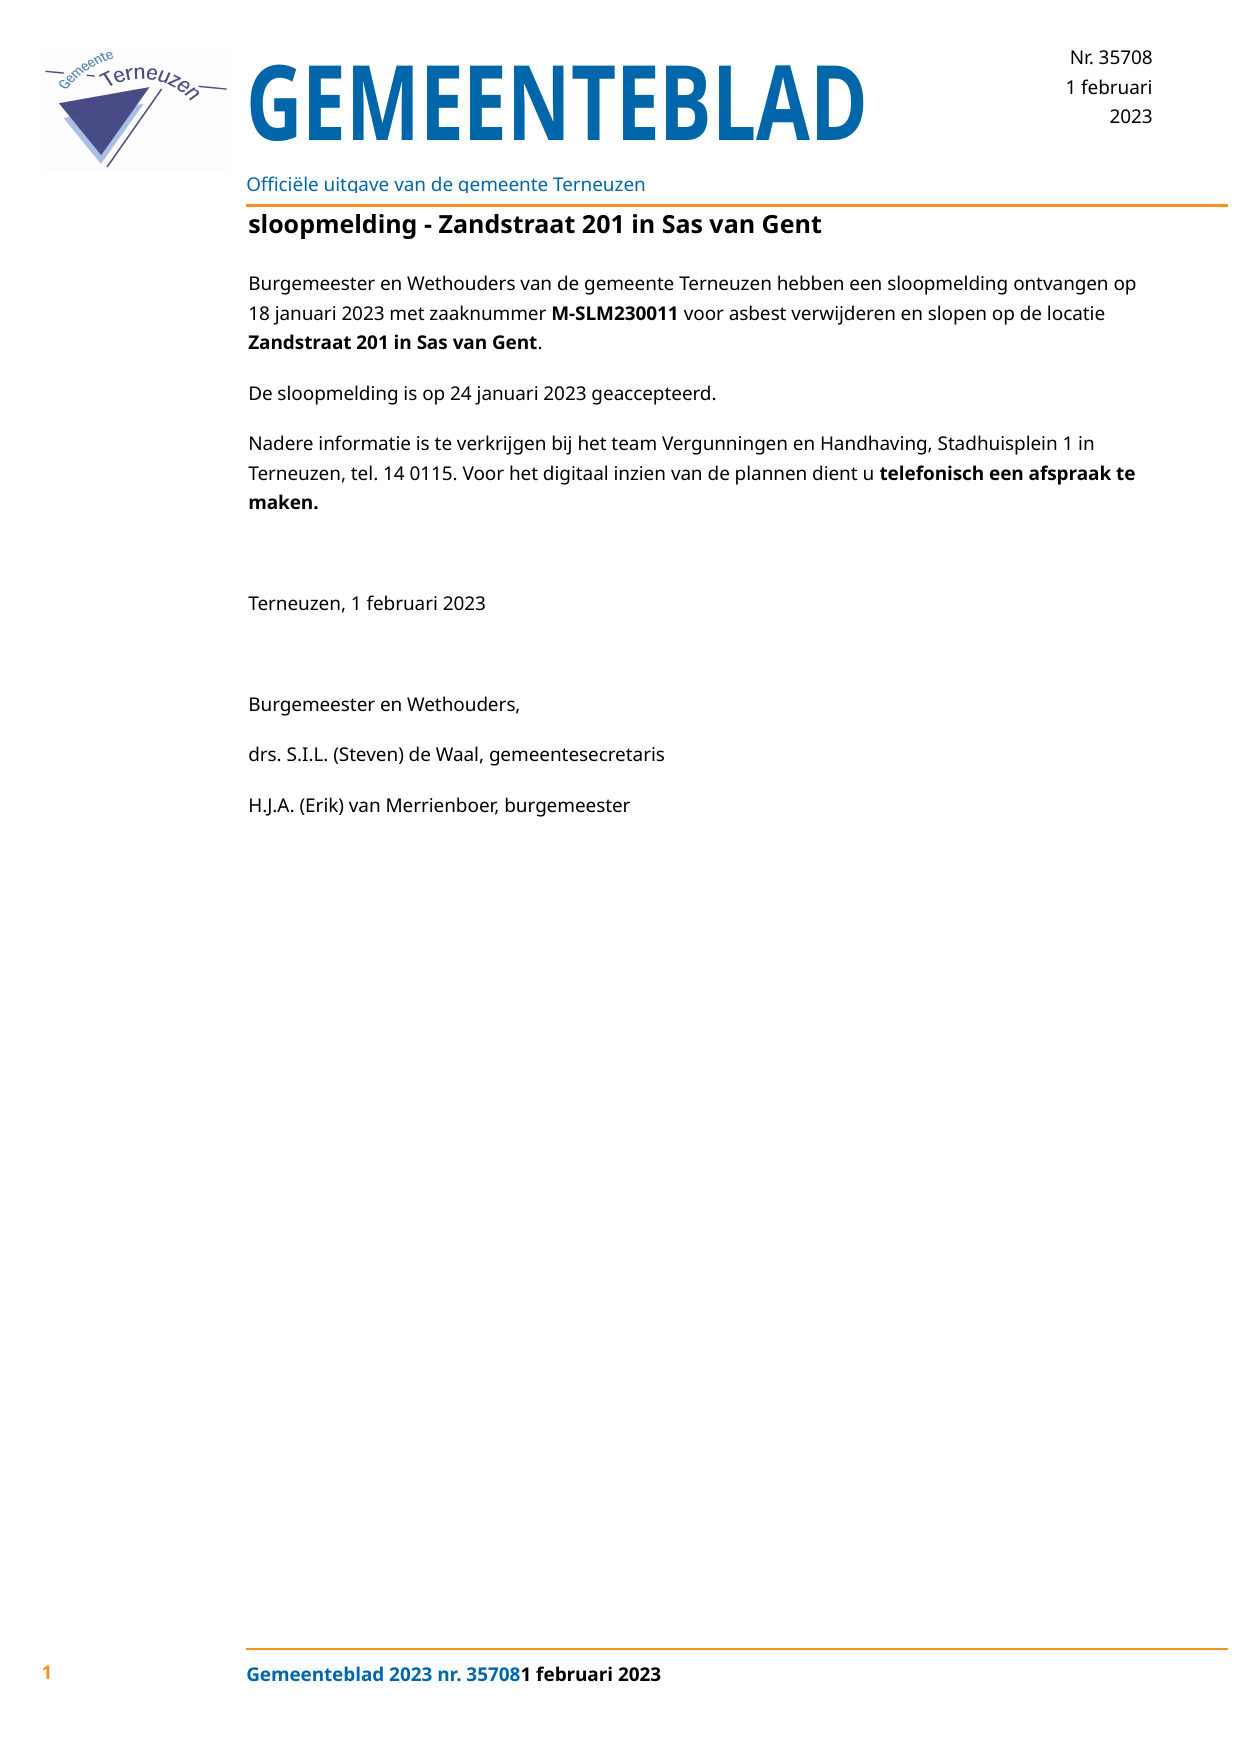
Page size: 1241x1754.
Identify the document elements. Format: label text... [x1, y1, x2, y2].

text drs. S.I.L. (Steven) de Waal, gemeentesecretaris [248, 742, 1152, 767]
text sloopmelding - Zandstraat 201 in Sas van Gent [248, 207, 1152, 241]
text Nadere informatie is te verkrijgen bij het team Vergunningen en Handhaving, Stadhuisplein 1 in Terneuzen, tel. 14 0115. Voor het digitaal inzien van de plannen dient u telefonisch een afspraak te maken. [248, 430, 1152, 515]
text Burgemeester en Wethouders van de gemeente Terneuzen hebben een sloopmelding ontvangen op 18 januari 2023 met zaaknummer M-SLM230011 voor asbest verwijderen en slopen op de locatie Zandstraat 201 in Sas van Gent. [248, 270, 1152, 355]
text De sloopmelding is op 24 januari 2023 geaccepteerd. [248, 380, 1152, 406]
text Terneuzen, 1 februari 2023 [248, 590, 1152, 616]
picture [41, 47, 231, 172]
text H.J.A. (Erik) van Merrienboer, burgemeester [248, 792, 1152, 818]
text Burgemeester en Wethouders, [248, 691, 1152, 717]
